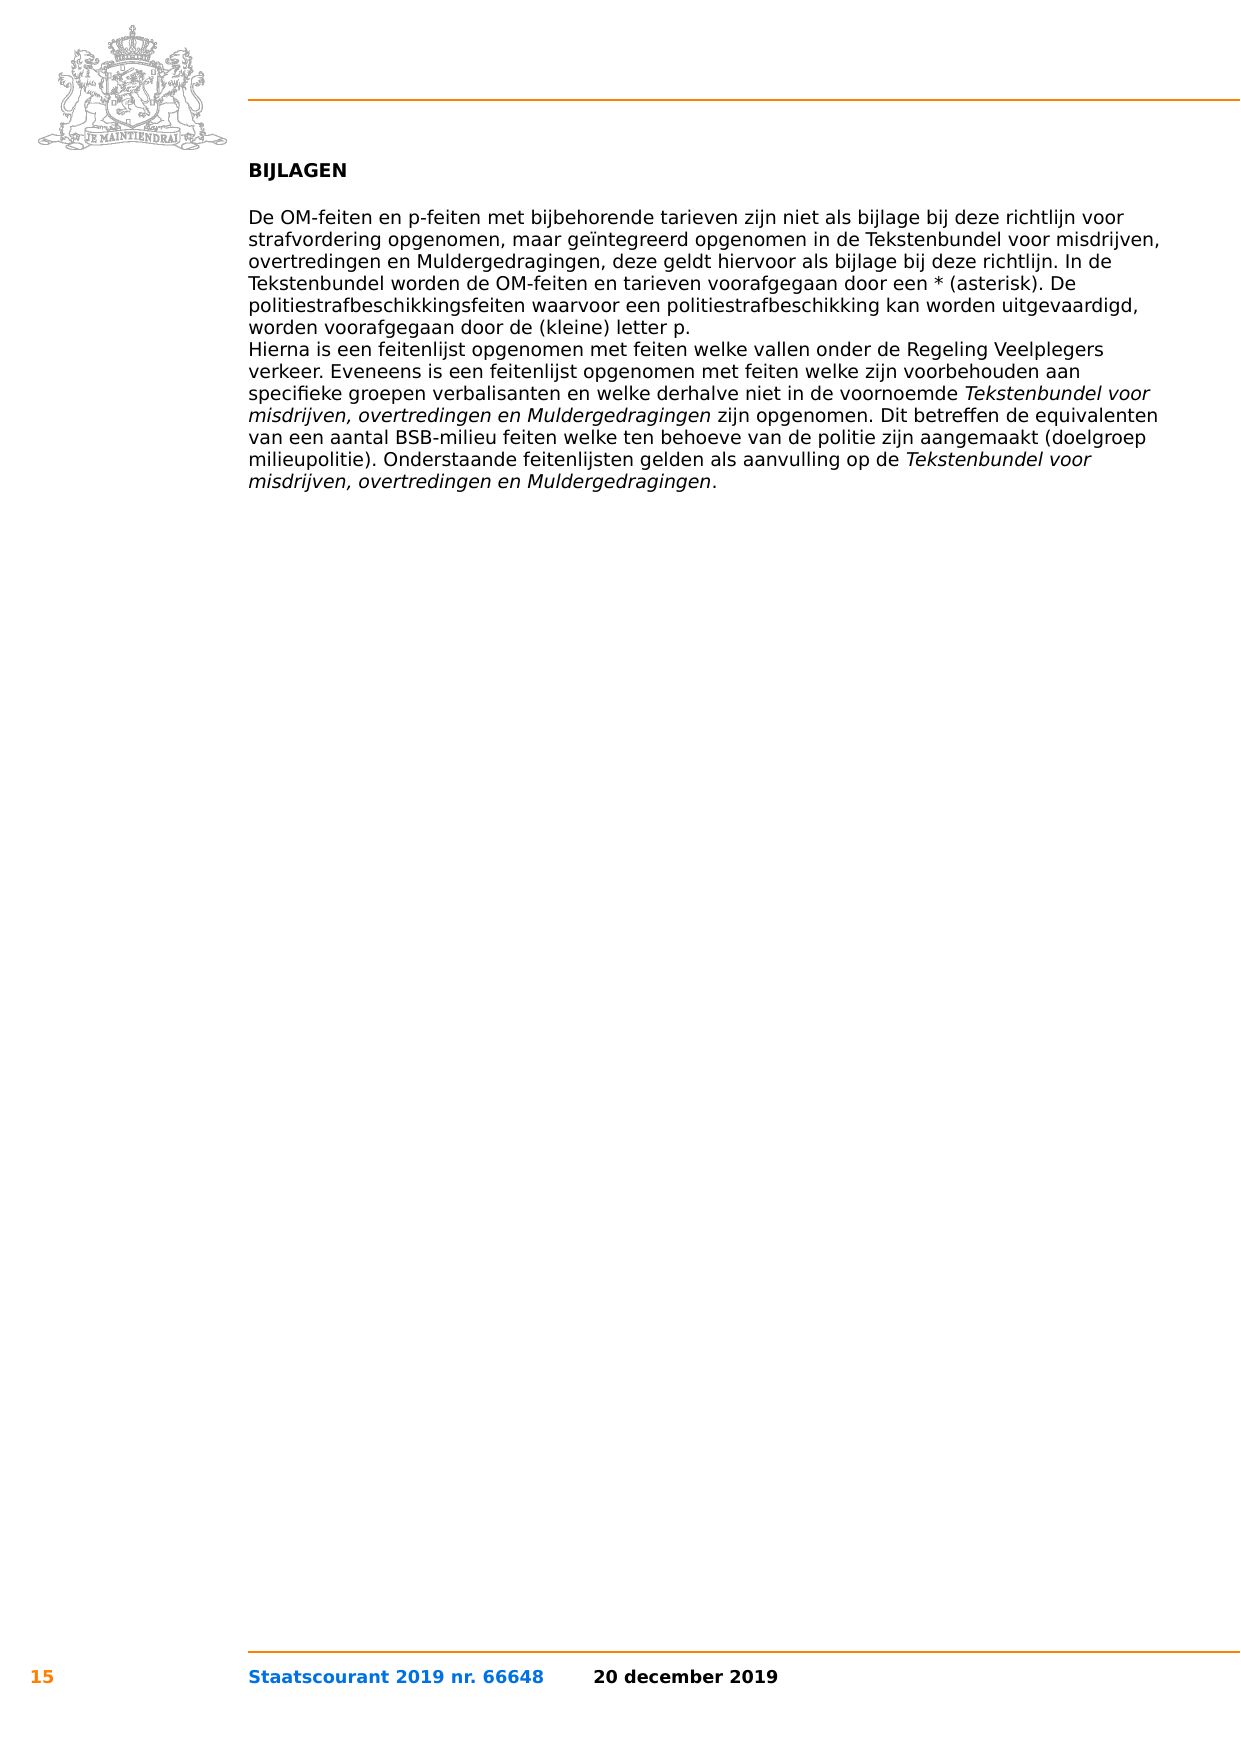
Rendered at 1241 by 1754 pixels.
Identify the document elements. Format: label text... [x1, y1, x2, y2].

subtitle BIJLAGEN [248, 160, 1163, 182]
text De OM-feiten en p-feiten met bijbehorende tarieven zijn niet als bijlage bij deze richtlijn voor strafvordering opgenomen, maar geïntegreerd opgenomen in de Tekstenbundel voor misdrijven, overtredingen en Muldergedragingen, deze geldt hiervoor als bijlage bij deze richtlijn. In de Tekstenbundel worden de OM-feiten en tarieven voorafgegaan door een * (asterisk). De politiestrafbeschikkingsfeiten waarvoor een politiestrafbeschikking kan worden uitgevaardigd, worden voorafgegaan door de (kleine) letter p. [248, 207, 1163, 339]
picture [38, 25, 227, 150]
text Hierna is een feitenlijst opgenomen met feiten welke vallen onder de Regeling Veelplegers verkeer. Eveneens is een feitenlijst opgenomen met feiten welke zijn voorbehouden aan specifieke groepen verbalisanten en welke derhalve niet in de voornoemde Tekstenbundel voor misdrijven, overtredingen en Muldergedragingen zijn opgenomen. Dit betreffen de equivalenten van een aantal BSB-milieu feiten welke ten behoeve van de politie zijn aangemaakt (doelgroep milieupolitie). Onderstaande feitenlijsten gelden als aanvulling op de Tekstenbundel voor misdrijven, overtredingen en Muldergedragingen. [248, 339, 1163, 493]
